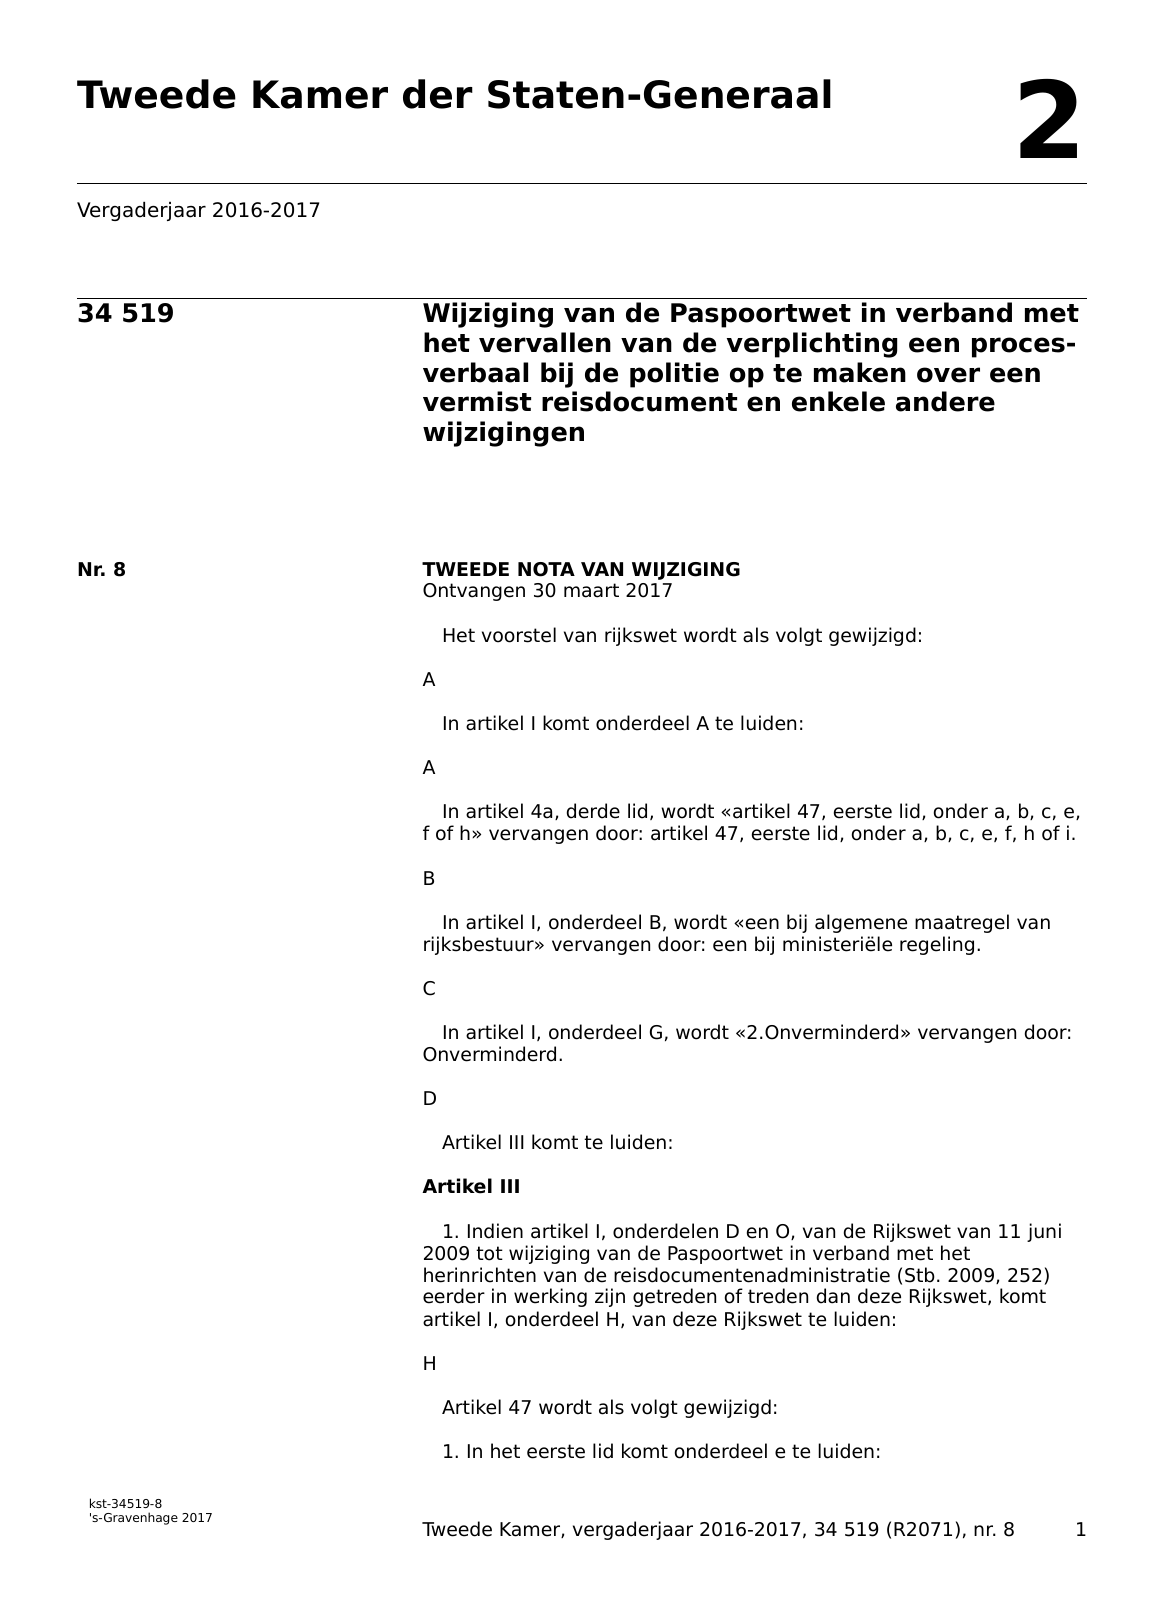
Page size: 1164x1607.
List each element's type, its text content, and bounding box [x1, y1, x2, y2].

subtitle H [422, 1353, 1087, 1374]
subtitle 34 519 Wijziging van de Paspoortwet in verband met het vervallen van de verplichting een proces-verbaal bij de politie op te maken over een vermist reisdocument en enkele andere wijzigingen [77, 299, 1087, 447]
text In artikel 4a, derde lid, wordt «artikel 47, eerste lid, onder a, b, c, e, f of h» vervangen door: artikel 47, eerste lid, onder a, b, c, e, f, h of i. [422, 801, 1087, 845]
text 1. Indien artikel I, onderdelen D en O, van de Rijkswet van 11 juni 2009 tot wijziging van de Paspoortwet in verband met het herinrichten van de reisdocumentenadministratie (Stb. 2009, 252) eerder in werking zijn getreden of treden dan deze Rijkswet, komt artikel I, onderdeel H, van deze Rijkswet te luiden: [422, 1221, 1087, 1330]
subtitle Artikel III [422, 1176, 1087, 1198]
table_cell Vergaderjaar 2016-2017 [77, 184, 1087, 298]
text kst-34519-8 [88, 1497, 323, 1511]
text Artikel 47 wordt als volgt gewijzigd: [422, 1397, 1087, 1419]
subtitle A [422, 757, 1087, 779]
subtitle A [422, 669, 1087, 691]
text Ontvangen 30 maart 2017 [422, 580, 1087, 602]
text In artikel I komt onderdeel A te luiden: [422, 713, 1087, 735]
subtitle D [422, 1088, 1087, 1110]
subtitle B [422, 867, 1087, 889]
text Artikel III komt te luiden: [422, 1132, 1087, 1154]
subtitle Nr. 8 TWEEDE NOTA VAN WIJZIGING [77, 558, 1087, 580]
text Het voorstel van rijkswet wordt als volgt gewijzigd: [422, 624, 1087, 647]
table_header Tweede Kamer der Staten-Generaal [77, 59, 886, 183]
text 1. In het eerste lid komt onderdeel e te luiden: [422, 1441, 1087, 1463]
text In artikel I, onderdeel B, wordt «een bij algemene maatregel van rijksbestuur» vervangen door: een bij ministeriële regeling. [422, 912, 1087, 956]
text 's-Gravenhage 2017 [88, 1511, 323, 1525]
subtitle C [422, 978, 1087, 1000]
table_header 2 [886, 59, 1087, 183]
text In artikel I, onderdeel G, wordt «2.Onverminderd» vervangen door: Onverminderd. [422, 1022, 1087, 1066]
